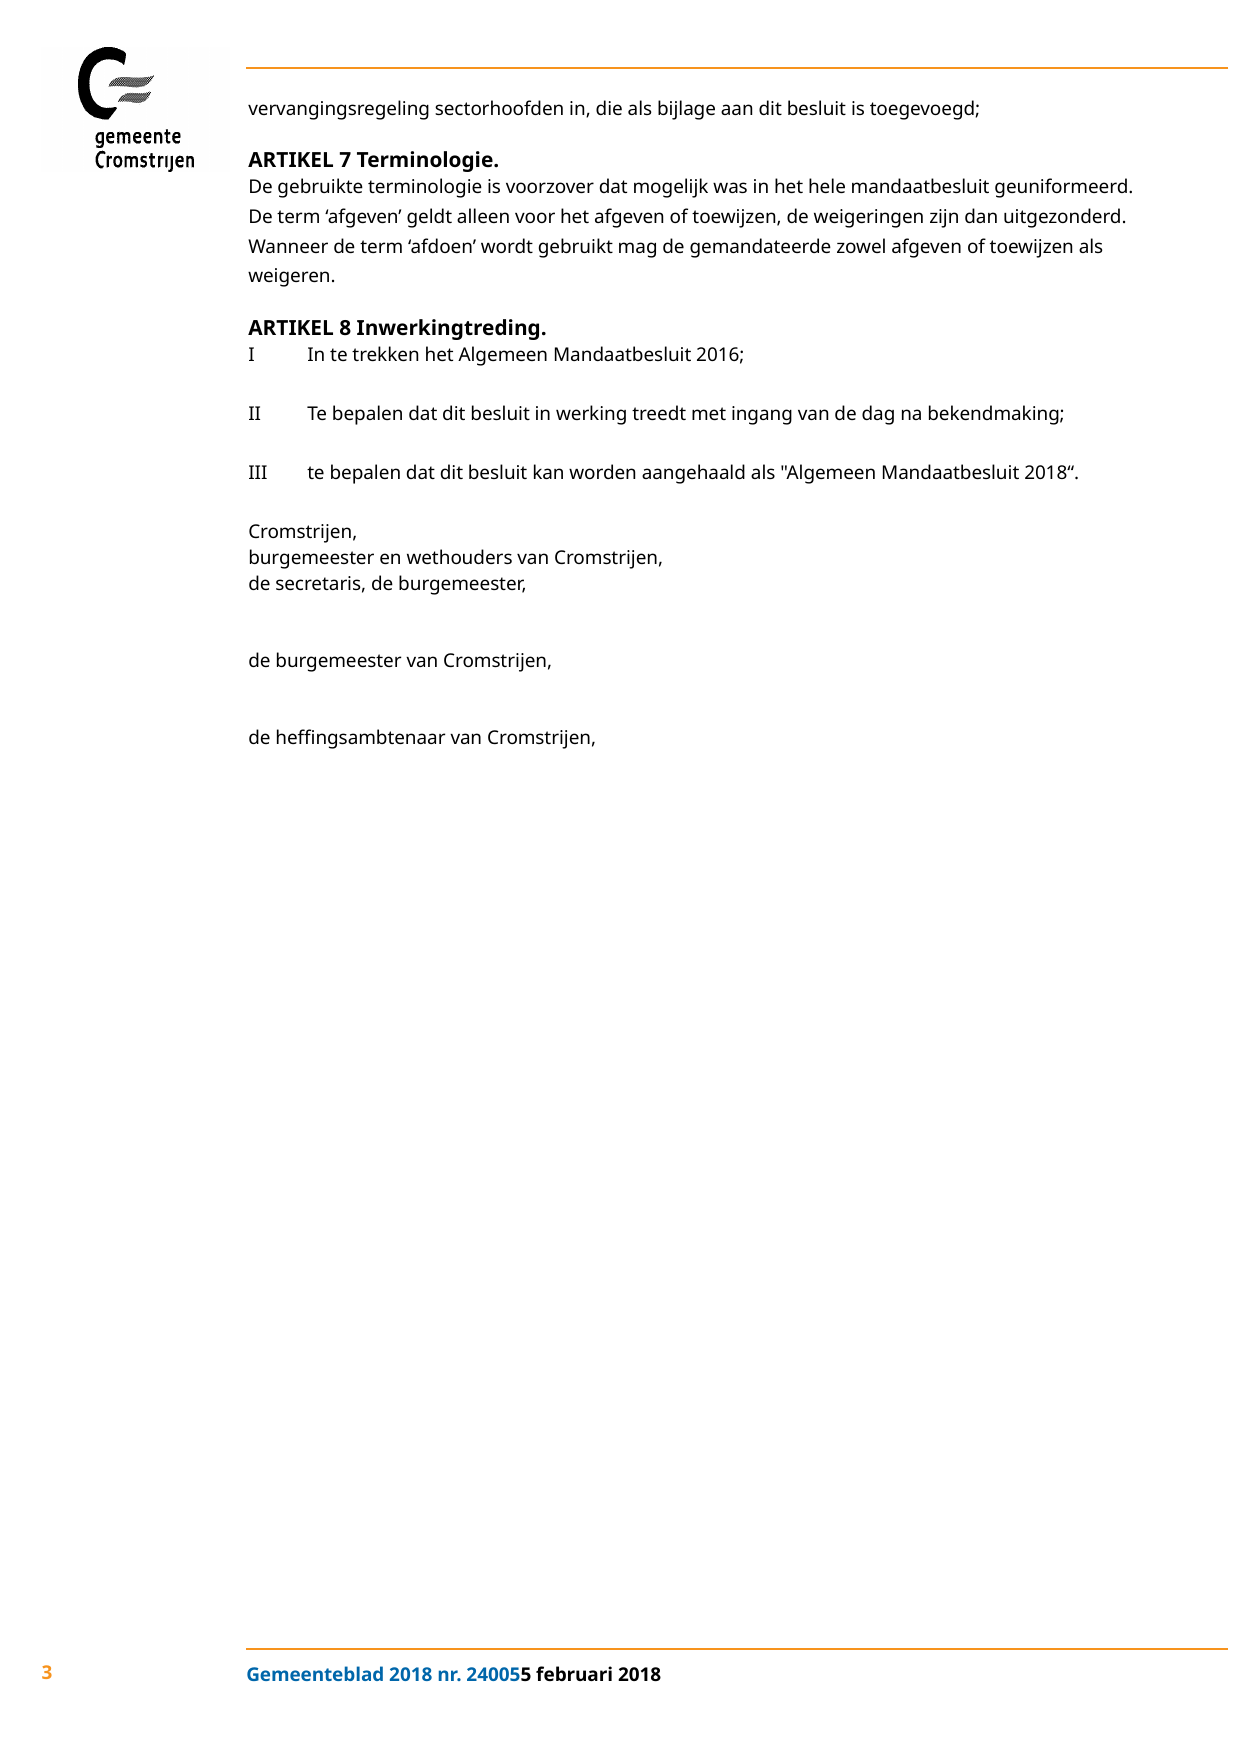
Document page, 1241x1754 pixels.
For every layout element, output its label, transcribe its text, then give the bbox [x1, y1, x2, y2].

text burgemeester en wethouders van Cromstrijen, [248, 544, 1152, 570]
text Cromstrijen, [248, 519, 1152, 544]
text vervangingsregeling sectorhoofden in, die als bijlage aan dit besluit is toegevoegd; [248, 95, 1152, 121]
list Te bepalen dat dit besluit in werking treedt met ingang van de dag na bekendmaking; [248, 400, 1152, 426]
text de heffingsambtenaar van Cromstrijen, [248, 724, 1152, 750]
text ARTIKEL 8 Inwerkingtreding. [248, 313, 1152, 341]
text de burgemeester van Cromstrijen, [248, 647, 1152, 673]
text ARTIKEL 7 Terminologie. [248, 145, 1152, 174]
list In te trekken het Algemeen Mandaatbesluit 2016; [248, 341, 1152, 367]
list te bepalen dat dit besluit kan worden aangehaald als "Algemeen Mandaatbesluit 2018“. [248, 459, 1152, 485]
text de secretaris, de burgemeester, [248, 570, 1152, 596]
text De gebruikte terminologie is voorzover dat mogelijk was in het hele mandaatbesluit geuniformeerd. De term ‘afgeven’ geldt alleen voor het afgeven of toewijzen, de weigeringen zijn dan uitgezonderd. Wanneer de term ‘afdoen’ wordt gebruikt mag de gemandateerde zowel afgeven of toewijzen als weigeren. [248, 174, 1152, 288]
picture [41, 47, 231, 172]
